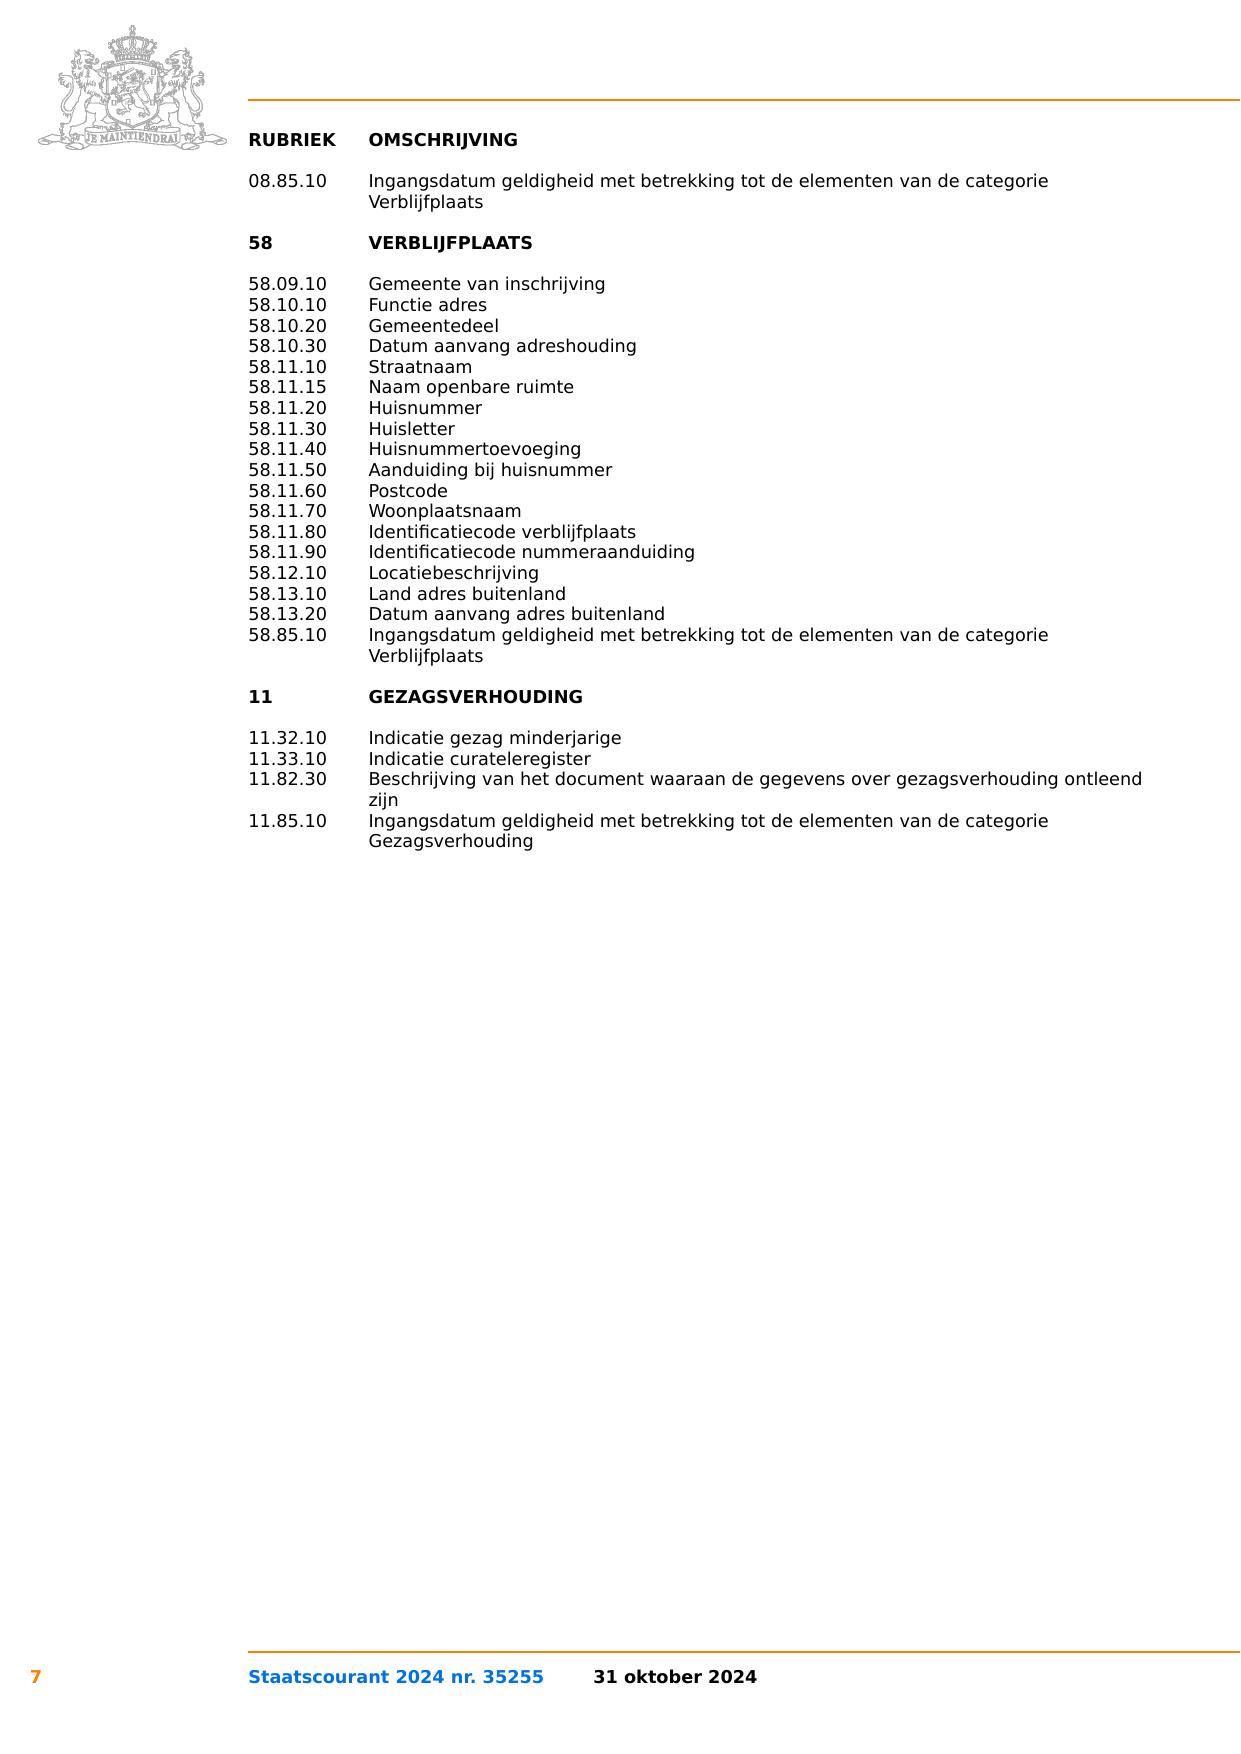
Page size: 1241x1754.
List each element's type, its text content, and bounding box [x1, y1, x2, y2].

table_cell 58.11.60 [248, 481, 362, 501]
table_cell [248, 708, 362, 728]
table_cell Huisnummer [363, 398, 1163, 419]
table_cell Land adres buitenland [363, 584, 1163, 604]
table_cell 58.12.10 [248, 563, 362, 584]
table_cell Datum aanvang adreshouding [363, 336, 1163, 357]
table_cell [363, 666, 1163, 687]
table_cell 58.13.10 [248, 584, 362, 604]
table_cell 58.13.20 [248, 604, 362, 625]
table_cell Gemeentedeel [363, 316, 1163, 336]
table_cell 11 [248, 687, 362, 707]
table_cell [363, 151, 1163, 171]
table_cell Woonplaatsnaam [363, 501, 1163, 522]
table_cell 58.10.10 [248, 295, 362, 316]
table_cell 58 [248, 233, 362, 254]
table_cell 58.10.20 [248, 316, 362, 336]
table_cell 58.85.10 [248, 625, 362, 666]
table_cell 11.85.10 [248, 811, 362, 852]
table_cell Functie adres [363, 295, 1163, 316]
table_cell VERBLIJFPLAATS [363, 233, 1163, 254]
table_cell Ingangsdatum geldigheid met betrekking tot de elementen van de categorie Verblijfplaats [363, 625, 1163, 666]
table_cell Indicatie curateleregister [363, 749, 1163, 769]
table_cell Locatiebeschrijving [363, 563, 1163, 584]
table_cell 08.85.10 [248, 171, 362, 212]
table_header RUBRIEK [248, 130, 362, 151]
table_cell [248, 254, 362, 274]
table_cell Postcode [363, 481, 1163, 501]
table_cell 11.82.30 [248, 769, 362, 811]
table_cell Ingangsdatum geldigheid met betrekking tot de elementen van de categorie Gezagsverhouding [363, 811, 1163, 852]
table_cell Ingangsdatum geldigheid met betrekking tot de elementen van de categorie Verblijfplaats [363, 171, 1163, 212]
table_cell Beschrijving van het document waaraan de gegevens over gezagsverhouding ontleend zijn [363, 769, 1163, 811]
table_cell Datum aanvang adres buitenland [363, 604, 1163, 625]
table_cell 58.11.70 [248, 501, 362, 522]
table_cell Aanduiding bij huisnummer [363, 460, 1163, 481]
table_cell 58.09.10 [248, 274, 362, 295]
table_cell [248, 213, 362, 233]
table_cell 58.11.20 [248, 398, 362, 419]
table_cell [248, 151, 362, 171]
table_cell Identificatiecode nummeraanduiding [363, 543, 1163, 563]
table_cell 58.11.80 [248, 522, 362, 542]
table_cell GEZAGSVERHOUDING [363, 687, 1163, 707]
table_cell 58.11.50 [248, 460, 362, 481]
table_cell 58.10.30 [248, 336, 362, 357]
table_cell 11.33.10 [248, 749, 362, 769]
picture [38, 25, 227, 150]
table_cell [363, 254, 1163, 274]
table_cell Indicatie gezag minderjarige [363, 728, 1163, 749]
table_header OMSCHRIJVING [363, 130, 1163, 151]
table_cell 58.11.30 [248, 419, 362, 439]
table_cell Gemeente van inschrijving [363, 274, 1163, 295]
table_cell [248, 666, 362, 687]
table_cell Straatnaam [363, 357, 1163, 377]
table_cell 58.11.10 [248, 357, 362, 377]
table_cell [363, 708, 1163, 728]
table_cell Identificatiecode verblijfplaats [363, 522, 1163, 542]
table_cell Naam openbare ruimte [363, 378, 1163, 398]
table_cell 58.11.40 [248, 439, 362, 460]
table_cell 11.32.10 [248, 728, 362, 749]
table_cell Huisletter [363, 419, 1163, 439]
table_cell 58.11.15 [248, 378, 362, 398]
table_cell Huisnummertoevoeging [363, 439, 1163, 460]
table_cell 58.11.90 [248, 543, 362, 563]
table_cell [363, 213, 1163, 233]
